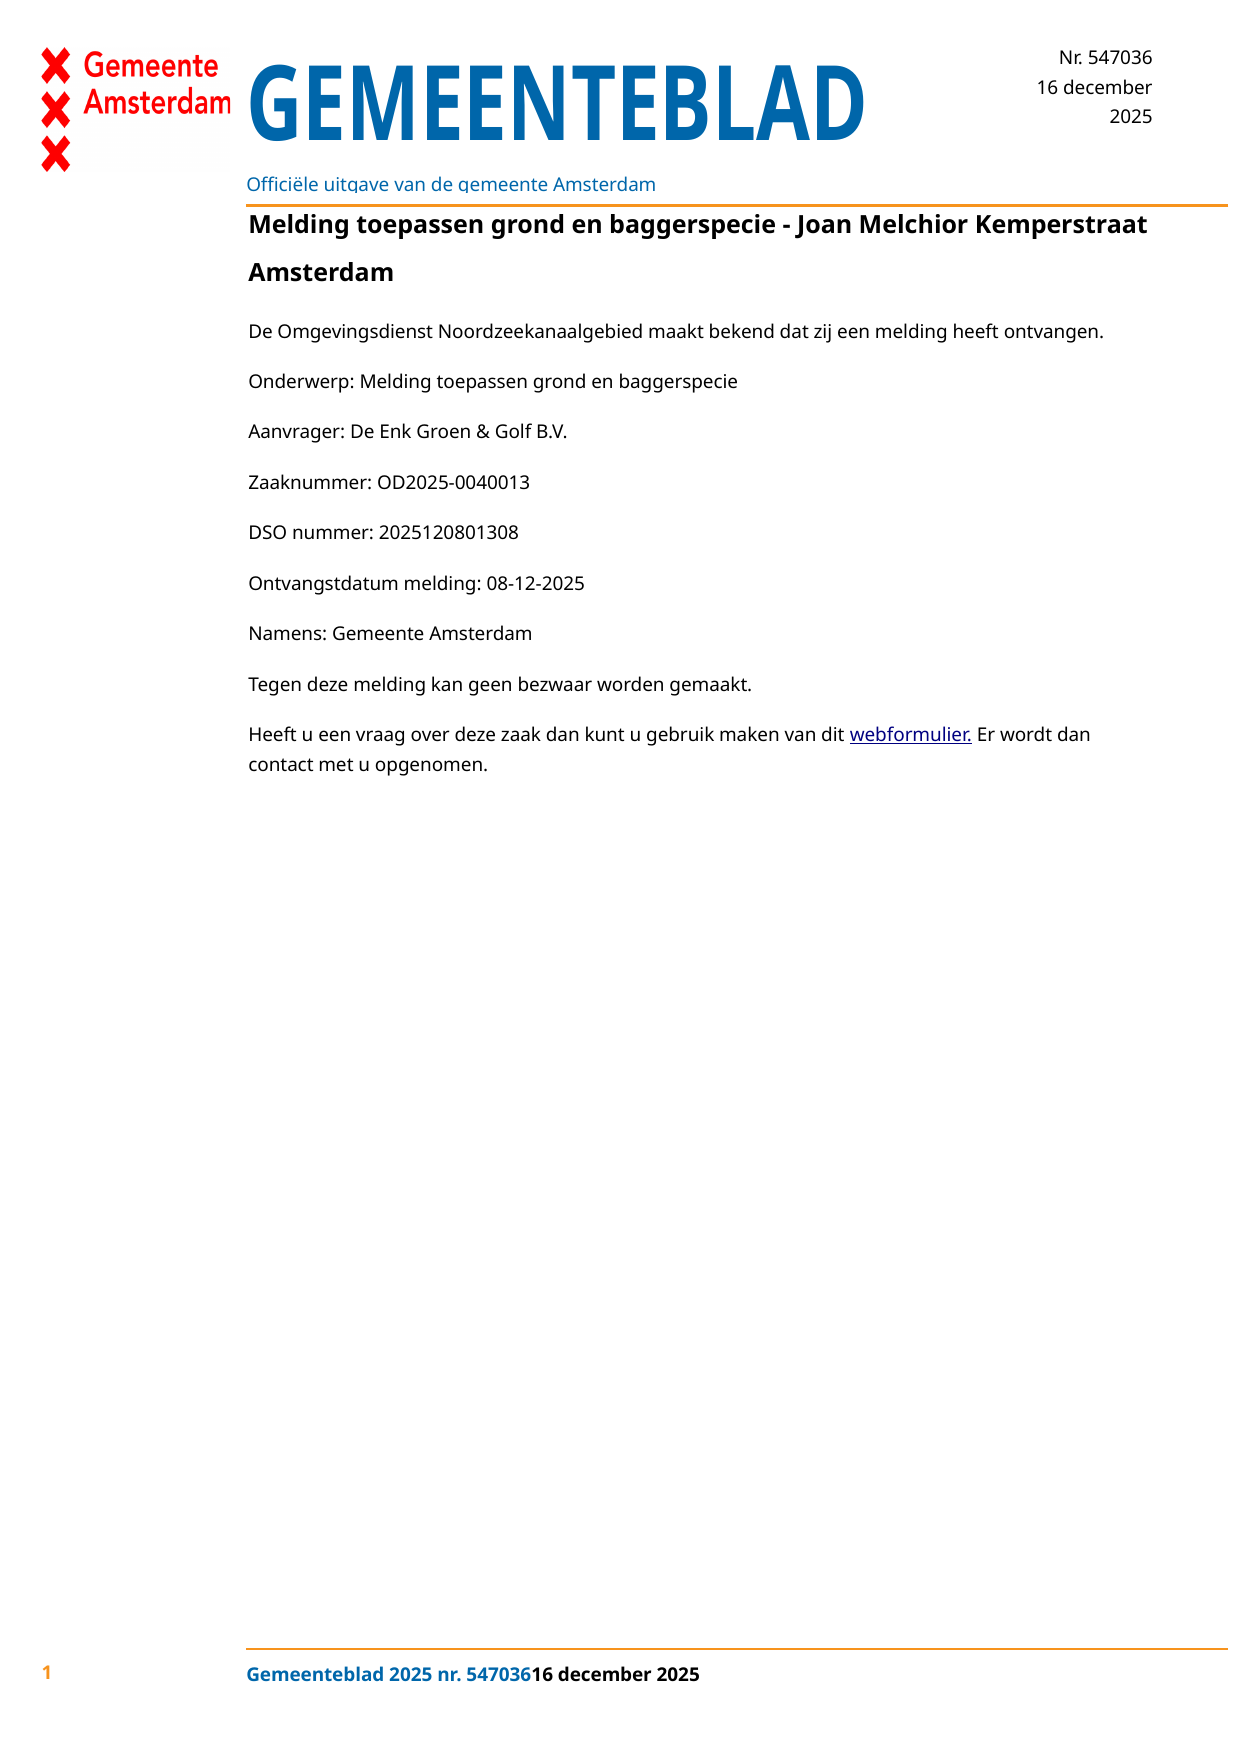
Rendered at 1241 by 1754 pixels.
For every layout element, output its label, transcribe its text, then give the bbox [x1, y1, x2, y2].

text Onderwerp: Melding toepassen grond en baggerspecie [248, 368, 1152, 394]
text Ontvangstdatum melding: 08-12-2025 [248, 570, 1152, 596]
text Tegen deze melding kan geen bezwaar worden gemaakt. [248, 671, 1152, 697]
text Namens: Gemeente Amsterdam [248, 620, 1152, 646]
text Melding toepassen grond en baggerspecie - Joan Melchior Kemperstraat Amsterdam [248, 207, 1152, 288]
picture [41, 47, 231, 172]
text De Omgevingsdienst Noordzeekanaalgebied maakt bekend dat zij een melding heeft ontvangen. [248, 318, 1152, 344]
text Zaaknummer: OD2025-0040013 [248, 469, 1152, 495]
text DSO nummer: 2025120801308 [248, 519, 1152, 545]
text Heeft u een vraag over deze zaak dan kunt u gebruik maken van dit webformulier. Er wordt dan contact met u opgenomen. [248, 721, 1152, 777]
text Aanvrager: De Enk Groen & Golf B.V. [248, 419, 1152, 444]
